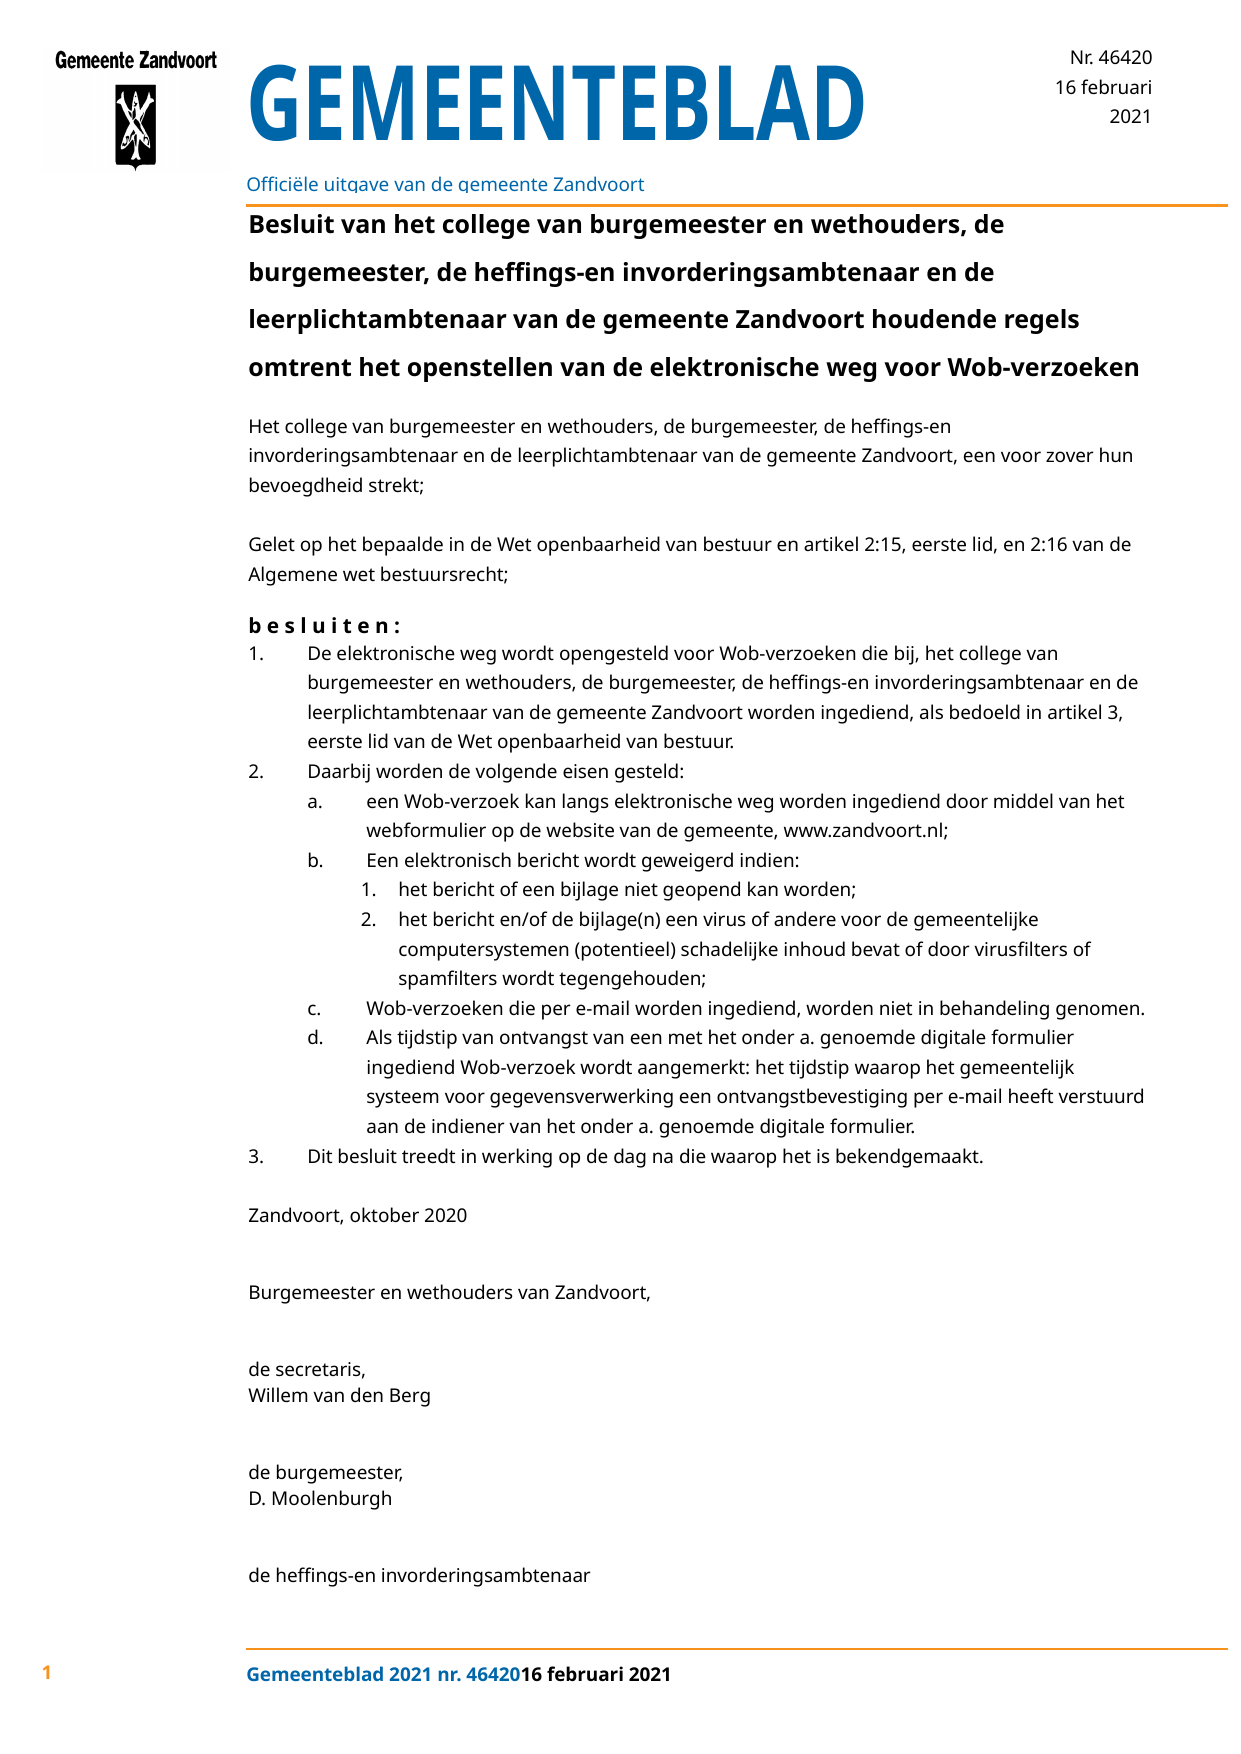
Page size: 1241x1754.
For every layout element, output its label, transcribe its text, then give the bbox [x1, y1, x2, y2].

text Gelet op het bepaalde in de Wet openbaarheid van bestuur en artikel 2:15, eerste lid, en 2:16 van de Algemene wet bestuursrecht; [248, 531, 1152, 587]
list Daarbij worden de volgende eisen gesteld: [248, 758, 1152, 784]
list Dit besluit treedt in werking op de dag na die waarop het is bekendgemaakt. [248, 1143, 1152, 1168]
list het bericht en/of de bijlage(n) een virus of andere voor de gemeentelijke computersystemen (potentieel) schadelijke inhoud bevat of door virusfilters of spamfilters wordt tegengehouden; [361, 906, 1152, 991]
picture [41, 47, 231, 172]
list Een elektronisch bericht wordt geweigerd indien: [307, 847, 1152, 873]
list Wob-verzoeken die per e-mail worden ingediend, worden niet in behandeling genomen. [307, 995, 1152, 1021]
text b e s l u i t e n : [248, 611, 1152, 640]
text Burgemeester en wethouders van Zandvoort, [248, 1279, 1152, 1305]
text de secretaris, [248, 1356, 1152, 1382]
text Het college van burgemeester en wethouders, de burgemeester, de heffings-en invorderingsambtenaar en de leerplichtambtenaar van de gemeente Zandvoort, een voor zover hun bevoegdheid strekt; [248, 413, 1152, 498]
text Willem van den Berg [248, 1382, 1152, 1408]
text D. Moolenburgh [248, 1485, 1152, 1511]
list Als tijdstip van ontvangst van een met het onder a. genoemde digitale formulier ingediend Wob-verzoek wordt aangemerkt: het tijdstip waarop het gemeentelijk systeem voor gegevensverwerking een ontvangstbevestiging per e-mail heeft verstuurd aan de indiener van het onder a. genoemde digitale formulier. [307, 1024, 1152, 1139]
text Zandvoort, oktober 2020 [248, 1202, 1152, 1228]
list een Wob-verzoek kan langs elektronische weg worden ingediend door middel van het webformulier op de website van de gemeente, www.zandvoort.nl; [307, 788, 1152, 843]
list het bericht of een bijlage niet geopend kan worden; [361, 877, 1152, 902]
text de heffings-en invorderingsambtenaar [248, 1562, 1152, 1588]
text Besluit van het college van burgemeester en wethouders, de burgemeester, de heffings-en invorderingsambtenaar en de leerplichtambtenaar van de gemeente Zandvoort houdende regels omtrent het openstellen van de elektronische weg voor Wob-verzoeken [248, 207, 1152, 384]
text de burgemeester, [248, 1459, 1152, 1485]
list De elektronische weg wordt opengesteld voor Wob-verzoeken die bij, het college van burgemeester en wethouders, de burgemeester, de heffings-en invorderingsambtenaar en de leerplichtambtenaar van de gemeente Zandvoort worden ingediend, als bedoeld in artikel 3, eerste lid van de Wet openbaarheid van bestuur. [248, 640, 1152, 754]
